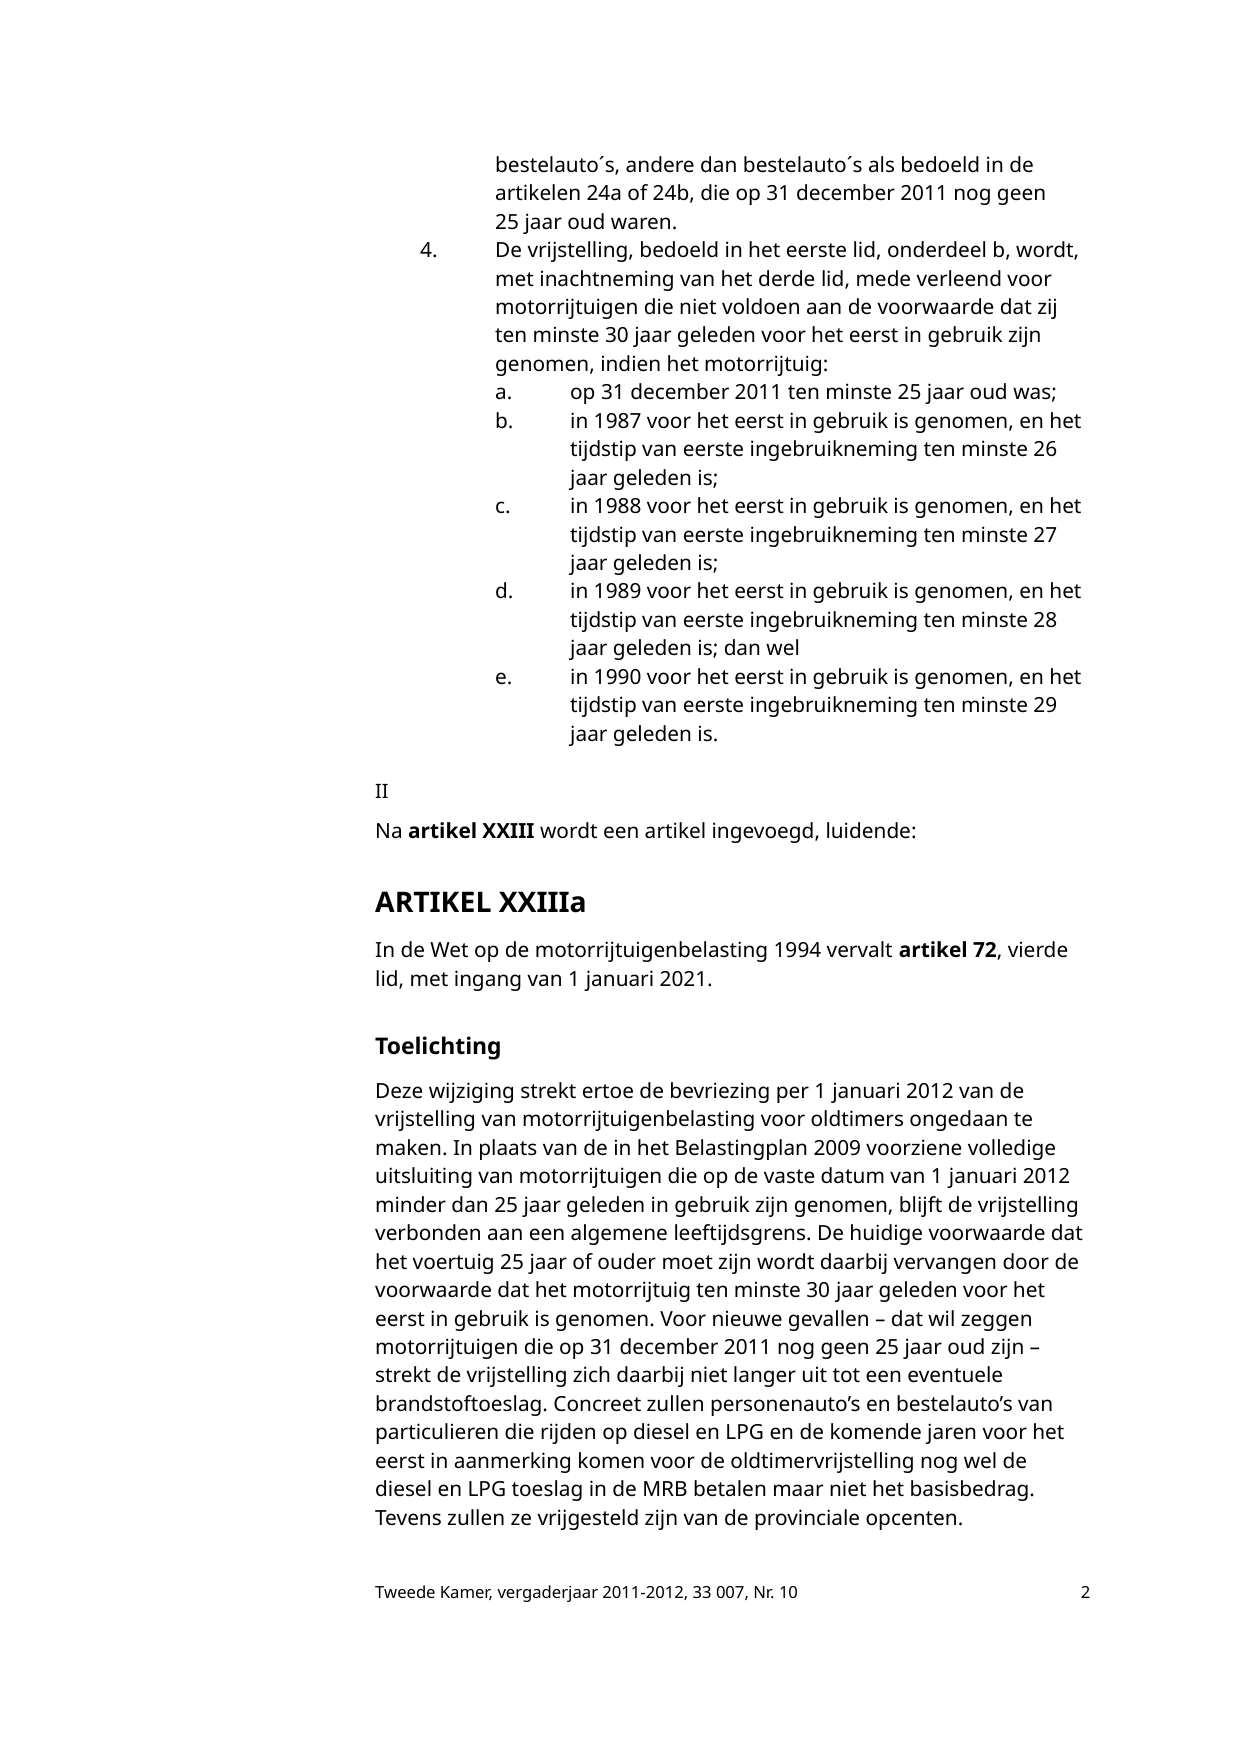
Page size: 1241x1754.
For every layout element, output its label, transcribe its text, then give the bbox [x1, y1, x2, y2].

list De vrijstelling, bedoeld in het eerste lid, onderdeel b, wordt, met inachtneming van het derde lid, mede verleend voor motorrijtuigen die niet voldoen aan de voorwaarde dat zij ten minste 30 jaar geleden voor het eerst in gebruik zijn genomen, indien het motorrijtuig: [420, 235, 1090, 377]
subtitle ARTIKEL XXIIIa [375, 882, 1090, 921]
list in 1988 voor het eerst in gebruik is genomen, en het tijdstip van eerste ingebruikneming ten minste 27 jaar geleden is; [495, 491, 1090, 577]
list in 1989 voor het eerst in gebruik is genomen, en het tijdstip van eerste ingebruikneming ten minste 28 jaar geleden is; dan wel [495, 577, 1090, 662]
list in 1990 voor het eerst in gebruik is genomen, en het tijdstip van eerste ingebruikneming ten minste 29 jaar geleden is. [495, 662, 1090, 747]
text Deze wijziging strekt ertoe de bevriezing per 1 januari 2012 van de vrijstelling van motorrijtuigenbelasting voor oldtimers ongedaan te maken. In plaats van de in het Belastingplan 2009 voorziene volledige uitsluiting van motorrijtuigen die op de vaste datum van 1 januari 2012 minder dan 25 jaar geleden in gebruik zijn genomen, blijft de vrijstelling verbonden aan een algemene leeftijdsgrens. De huidige voorwaarde dat het voertuig 25 jaar of ouder moet zijn wordt daarbij vervangen door de voorwaarde dat het motorrijtuig ten minste 30 jaar geleden voor het eerst in gebruik is genomen. Voor nieuwe gevallen – dat wil zeggen motorrijtuigen die op 31 december 2011 nog geen 25 jaar oud zijn – strekt de vrijstelling zich daarbij niet langer uit tot een eventuele brandstoftoeslag. Concreet zullen personenauto’s en bestelauto’s van particulieren die rijden op diesel en LPG en de komende jaren voor het eerst in aanmerking komen voor de oldtimervrijstelling nog wel de diesel en LPG toeslag in de MRB betalen maar niet het basisbedrag. Tevens zullen ze vrijgesteld zijn van de provinciale opcenten. [375, 1076, 1090, 1531]
subtitle Toelichting [375, 1030, 1090, 1061]
list bestelauto´s, andere dan bestelauto´s als bedoeld in de artikelen 24a of 24b, die op 31 december 2011 nog geen 25 jaar oud waren. [420, 150, 1090, 235]
list op 31 december 2011 ten minste 25 jaar oud was; [495, 377, 1090, 406]
list in 1987 voor het eerst in gebruik is genomen, en het tijdstip van eerste ingebruikneming ten minste 26 jaar geleden is; [495, 406, 1090, 491]
text Na artikel XXIII wordt een artikel ingevoegd, luidende: [375, 816, 1090, 844]
text II [375, 777, 1090, 804]
text In de Wet op de motorrijtuigenbelasting 1994 vervalt artikel 72, vierde lid, met ingang van 1 januari 2021. [375, 936, 1090, 992]
